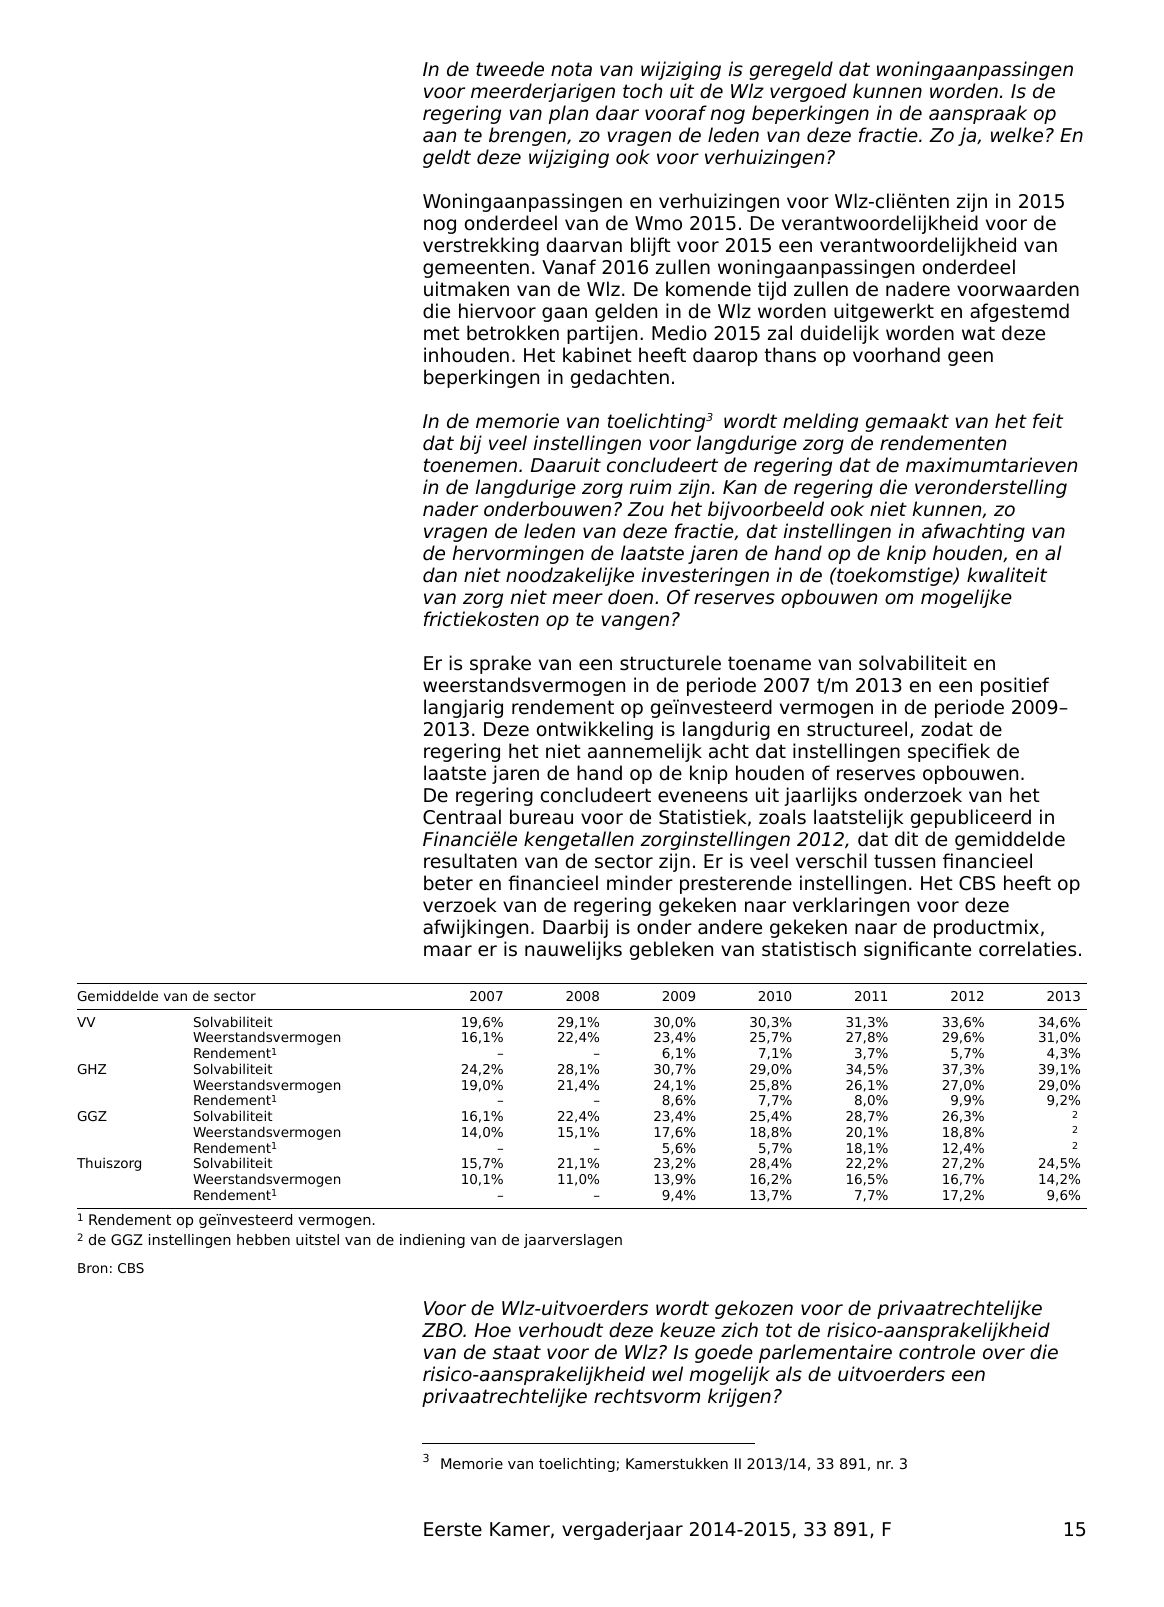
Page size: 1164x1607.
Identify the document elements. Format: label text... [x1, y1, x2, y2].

table_header Gemiddelde van de sector [77, 984, 413, 1009]
table_cell 15,1% [510, 1125, 606, 1140]
table_cell 9,4% [606, 1188, 702, 1208]
table_cell 3,7% [798, 1046, 894, 1062]
text Voor de Wlz-uitvoerders wordt gekozen voor de privaatrechtelijke ZBO. Hoe verhoudt deze keuze zich tot de risico-aansprakelijkheid van de staat voor de Wlz? Is goede parlementaire controle over die risico-aansprakelijkheid wel mogelijk als de uitvoerders een privaatrechtelijke rechtsvorm krijgen? [422, 1298, 1087, 1408]
table_cell 10,1% [413, 1172, 509, 1188]
table_cell 23,4% [606, 1030, 702, 1046]
table_cell 27,0% [894, 1078, 990, 1093]
table_cell Solvabiliteit [187, 1062, 413, 1077]
table_cell 16,1% [413, 1109, 509, 1125]
table_cell 29,0% [990, 1078, 1087, 1093]
table_cell 24,5% [990, 1156, 1087, 1172]
table_cell 39,1% [990, 1062, 1087, 1077]
table_cell – [413, 1140, 509, 1156]
table_cell 14,2% [990, 1172, 1087, 1188]
table_cell 8,6% [606, 1093, 702, 1109]
table_header 2012 [894, 984, 990, 1009]
table_cell Rendement1 [187, 1140, 413, 1156]
table_header 2013 [990, 984, 1087, 1009]
table_cell 9,9% [894, 1093, 990, 1109]
table_cell 21,1% [510, 1156, 606, 1172]
table_cell – [510, 1188, 606, 1208]
table_cell 26,1% [798, 1078, 894, 1093]
table_cell GGZ [77, 1109, 187, 1125]
table_cell 22,4% [510, 1030, 606, 1046]
table_cell 18,8% [702, 1125, 798, 1140]
table_cell Thuiszorg [77, 1156, 187, 1172]
table_cell 17,2% [894, 1188, 990, 1208]
table_cell 5,7% [702, 1140, 798, 1156]
table_cell 22,2% [798, 1156, 894, 1172]
table_cell 23,2% [606, 1156, 702, 1172]
table_cell – [510, 1093, 606, 1109]
table_cell 27,8% [798, 1030, 894, 1046]
table_cell 24,1% [606, 1078, 702, 1093]
table_cell 16,1% [413, 1030, 509, 1046]
table_cell Rendement1 [187, 1046, 413, 1062]
table_cell Rendement1 [187, 1188, 413, 1208]
table_cell 16,2% [702, 1172, 798, 1188]
table_cell Solvabiliteit [187, 1109, 413, 1125]
table_cell [77, 1046, 187, 1062]
table_cell 2 [990, 1140, 1087, 1156]
table_cell 25,8% [702, 1078, 798, 1093]
text In de tweede nota van wijziging is geregeld dat woningaanpassingen voor meerderjarigen toch uit de Wlz vergoed kunnen worden. Is de regering van plan daar vooraf nog beperkingen in de aanspraak op aan te brengen, zo vragen de leden van deze fractie. Zo ja, welke? En geldt deze wijziging ook voor verhuizingen? [422, 59, 1087, 169]
table_cell [77, 1125, 187, 1140]
text Er is sprake van een structurele toename van solvabiliteit en weerstandsvermogen in de periode 2007 t/m 2013 en een positief langjarig rendement op geïnvesteerd vermogen in de periode 2009–2013. Deze ontwikkeling is langdurig en structureel, zodat de regering het niet aannemelijk acht dat instellingen specifiek de laatste jaren de hand op de knip houden of reserves opbouwen. [422, 653, 1087, 785]
table_cell 21,4% [510, 1078, 606, 1093]
text Memorie van toelichting; Kamerstukken II 2013/14, 33 891, nr. 3 [422, 1452, 1087, 1474]
table_cell 34,6% [990, 1010, 1087, 1030]
text De regering concludeert eveneens uit jaarlijks onderzoek van het Centraal bureau voor de Statistiek, zoals laatstelijk gepubliceerd in Financiële kengetallen zorginstellingen 2012, dat dit de gemiddelde resultaten van de sector zijn. Er is veel verschil tussen financieel beter en financieel minder presterende instellingen. Het CBS heeft op verzoek van de regering gekeken naar verklaringen voor deze afwijkingen. Daarbij is onder andere gekeken naar de productmix, maar er is nauwelijks gebleken van statistisch significante correlaties. [422, 785, 1087, 961]
table_cell 28,7% [798, 1109, 894, 1125]
table_header 2007 [413, 984, 509, 1009]
table_cell 4,3% [990, 1046, 1087, 1062]
table_cell 33,6% [894, 1010, 990, 1030]
table_cell 15,7% [413, 1156, 509, 1172]
table_cell 25,7% [702, 1030, 798, 1046]
table_cell Solvabiliteit [187, 1010, 413, 1030]
table_cell 31,0% [990, 1030, 1087, 1046]
table_header 2010 [702, 984, 798, 1009]
table_cell 17,6% [606, 1125, 702, 1140]
table_cell 20,1% [798, 1125, 894, 1140]
table_cell 9,6% [990, 1188, 1087, 1208]
table_cell Solvabiliteit [187, 1156, 413, 1172]
table_cell 22,4% [510, 1109, 606, 1125]
table_cell 18,1% [798, 1140, 894, 1156]
table_cell 31,3% [798, 1010, 894, 1030]
table_cell 7,1% [702, 1046, 798, 1062]
table_cell 5,7% [894, 1046, 990, 1062]
table_cell 6,1% [606, 1046, 702, 1062]
table_cell Weerstandsvermogen [187, 1078, 413, 1093]
table_cell 28,4% [702, 1156, 798, 1172]
table_cell VV [77, 1010, 187, 1030]
text In de memorie van toelichting wordt melding gemaakt van het feit dat bij veel instellingen voor langdurige zorg de rendementen toenemen. Daaruit concludeert de regering dat de maximumtarieven in de langdurige zorg ruim zijn. Kan de regering die veronderstelling nader onderbouwen? Zou het bijvoorbeeld ook niet kunnen, zo vragen de leden van deze fractie, dat instellingen in afwachting van de hervormingen de laatste jaren de hand op de knip houden, en al dan niet noodzakelijke investeringen in de (toekomstige) kwaliteit van zorg niet meer doen. Of reserves opbouwen om mogelijke frictiekosten op te vangen? [422, 411, 1087, 631]
table_cell 34,5% [798, 1062, 894, 1077]
table_cell 37,3% [894, 1062, 990, 1077]
table_cell – [510, 1140, 606, 1156]
table_cell – [413, 1188, 509, 1208]
table_cell 29,0% [702, 1062, 798, 1077]
table_cell 7,7% [702, 1093, 798, 1109]
table_cell 5,6% [606, 1140, 702, 1156]
table_cell 24,2% [413, 1062, 509, 1077]
text Woningaanpassingen en verhuizingen voor Wlz-cliënten zijn in 2015 nog onderdeel van de Wmo 2015. De verantwoordelijkheid voor de verstrekking daarvan blijft voor 2015 een verantwoordelijkheid van gemeenten. Vanaf 2016 zullen woningaanpassingen onderdeel uitmaken van de Wlz. De komende tijd zullen de nadere voorwaarden die hiervoor gaan gelden in de Wlz worden uitgewerkt en afgestemd met betrokken partijen. Medio 2015 zal duidelijk worden wat deze inhouden. Het kabinet heeft daarop thans op voorhand geen beperkingen in gedachten. [422, 191, 1087, 389]
table_cell 16,7% [894, 1172, 990, 1188]
table_cell Rendement1 [187, 1093, 413, 1109]
table_cell 26,3% [894, 1109, 990, 1125]
table_cell [77, 1078, 187, 1093]
table_cell 30,0% [606, 1010, 702, 1030]
table_cell 16,5% [798, 1172, 894, 1188]
table_header 2011 [798, 984, 894, 1009]
table_cell Weerstandsvermogen [187, 1125, 413, 1140]
table_cell 23,4% [606, 1109, 702, 1125]
table_cell 27,2% [894, 1156, 990, 1172]
table_cell 13,9% [606, 1172, 702, 1188]
table_cell [77, 1172, 187, 1188]
table_cell 1 Rendement op geïnvesteerd vermogen. 2 de GGZ instellingen hebben uitstel van de indiening van de jaarverslagen Bron: CBS [77, 1209, 1087, 1276]
table_cell 2 [990, 1109, 1087, 1125]
table_cell GHZ [77, 1062, 187, 1077]
table_cell 25,4% [702, 1109, 798, 1125]
table_cell 2 [990, 1125, 1087, 1140]
table_cell 12,4% [894, 1140, 990, 1156]
table_cell 28,1% [510, 1062, 606, 1077]
table_cell 30,3% [702, 1010, 798, 1030]
table_cell – [413, 1093, 509, 1109]
table_cell 29,1% [510, 1010, 606, 1030]
table_cell 13,7% [702, 1188, 798, 1208]
table_cell Weerstandsvermogen [187, 1030, 413, 1046]
table_cell 11,0% [510, 1172, 606, 1188]
table_cell 19,6% [413, 1010, 509, 1030]
table_cell [77, 1093, 187, 1109]
table_cell 8,0% [798, 1093, 894, 1109]
table_cell 14,0% [413, 1125, 509, 1140]
table_cell [77, 1140, 187, 1156]
table_cell 29,6% [894, 1030, 990, 1046]
table_cell 18,8% [894, 1125, 990, 1140]
table_cell 7,7% [798, 1188, 894, 1208]
table_cell – [510, 1046, 606, 1062]
table_cell 30,7% [606, 1062, 702, 1077]
table_header 2009 [606, 984, 702, 1009]
table_cell 19,0% [413, 1078, 509, 1093]
table_cell Weerstandsvermogen [187, 1172, 413, 1188]
table_cell [77, 1030, 187, 1046]
table_header 2008 [510, 984, 606, 1009]
table_cell – [413, 1046, 509, 1062]
table_cell 9,2% [990, 1093, 1087, 1109]
table_cell [77, 1188, 187, 1208]
